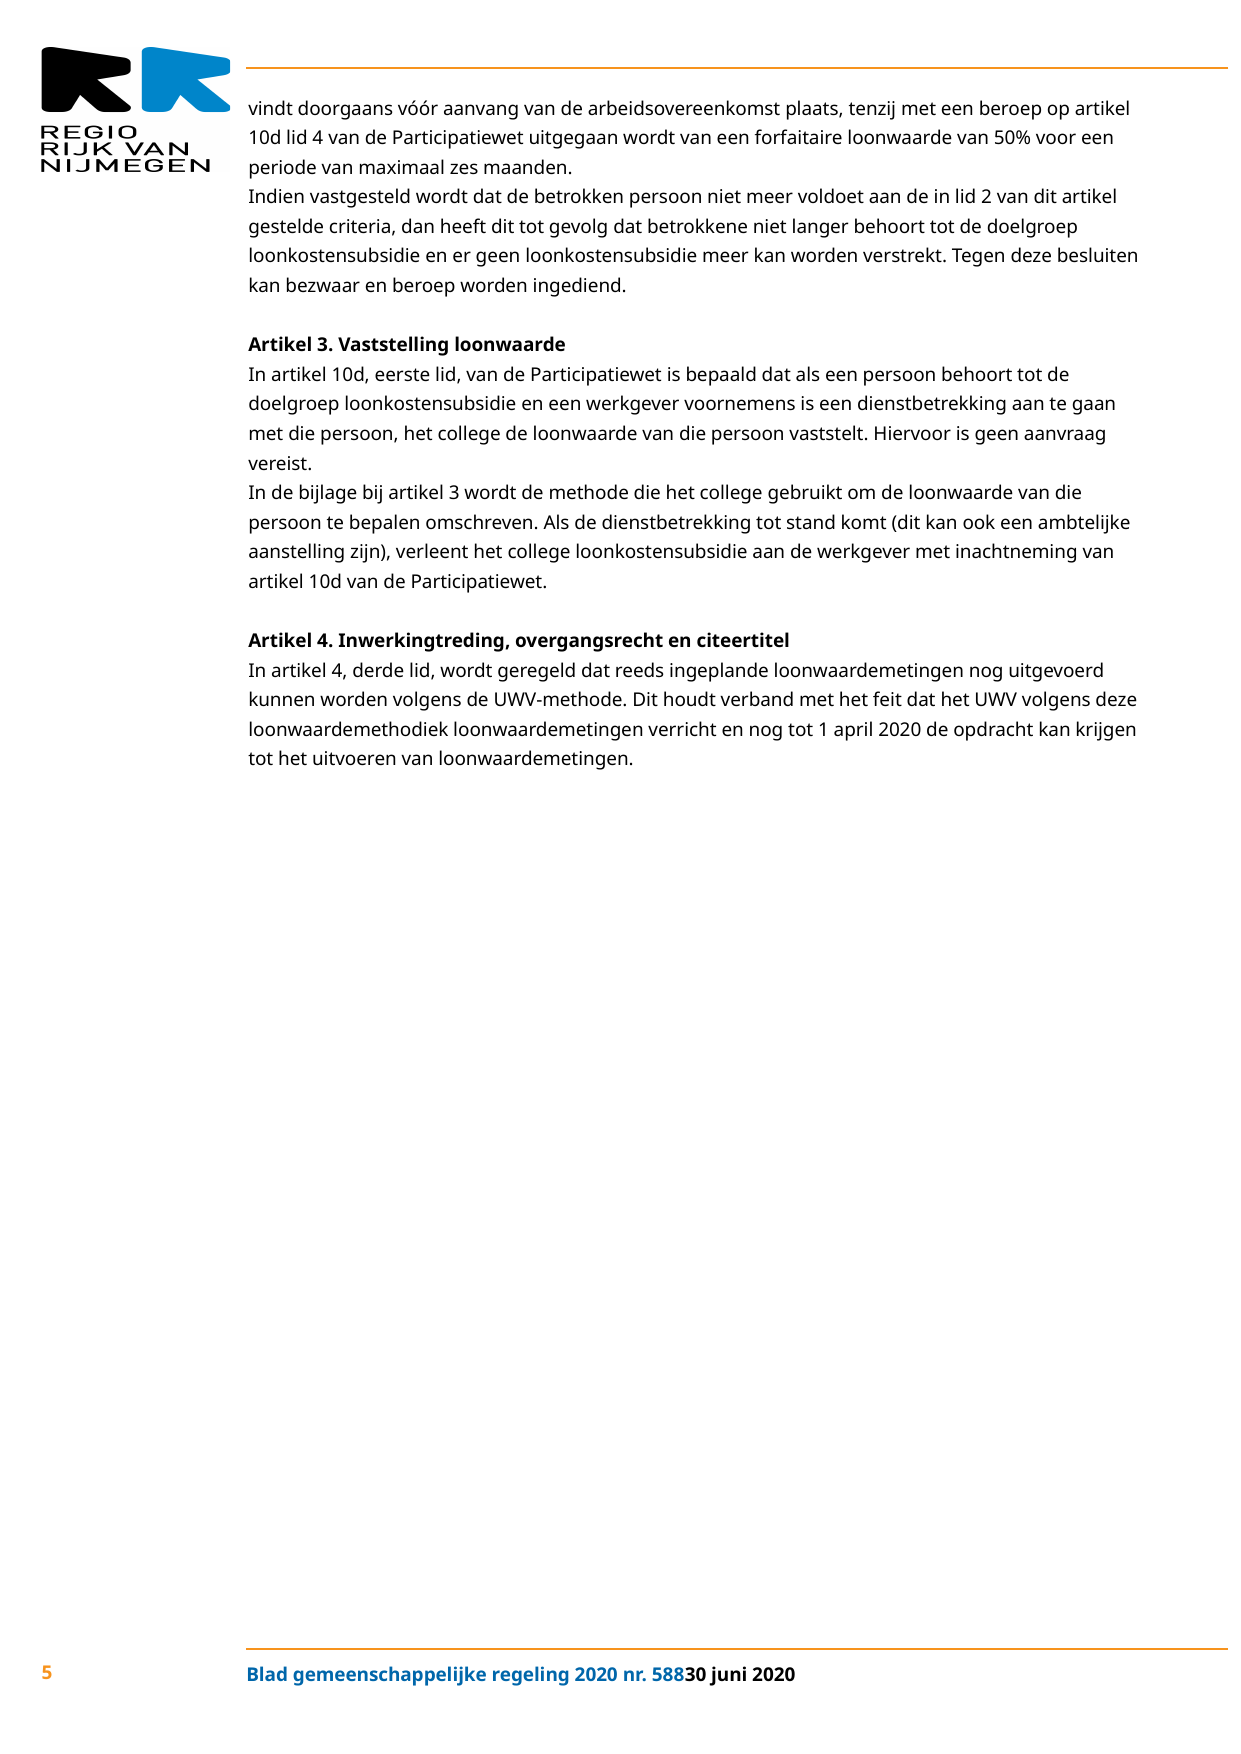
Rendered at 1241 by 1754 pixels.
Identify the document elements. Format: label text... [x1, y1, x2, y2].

picture [161, 47, 231, 59]
picture [41, 47, 231, 172]
text Artikel 3. Vaststelling loonwaarde [248, 331, 1152, 357]
text In de bijlage bij artikel 3 wordt de methode die het college gebruikt om de loonwaarde van die persoon te bepalen omschreven. Als de dienstbetrekking tot stand komt (dit kan ook een ambtelijke aanstelling zijn), verleent het college loonkostensubsidie aan de werkgever met inachtneming van artikel 10d van de Participatiewet. [248, 479, 1152, 594]
text vindt doorgaans vóór aanvang van de arbeidsovereenkomst plaats, tenzij met een beroep op artikel 10d lid 4 van de Participatiewet uitgegaan wordt van een forfaitaire loonwaarde van 50% voor een periode van maximaal zes maanden. [248, 95, 1152, 180]
text In artikel 4, derde lid, wordt geregeld dat reeds ingeplande loonwaardemetingen nog uitgevoerd kunnen worden volgens de UWV-methode. Dit houdt verband met het feit dat het UWV volgens deze loonwaardemethodiek loonwaardemetingen verricht en nog tot 1 april 2020 de opdracht kan krijgen tot het uitvoeren van loonwaardemetingen. [248, 657, 1152, 771]
text In artikel 10d, eerste lid, van de Participatiewet is bepaald dat als een persoon behoort tot de doelgroep loonkostensubsidie en een werkgever voornemens is een dienstbetrekking aan te gaan met die persoon, het college de loonwaarde van die persoon vaststelt. Hiervoor is geen aanvraag vereist. [248, 361, 1152, 476]
text Artikel 4. Inwerkingtreding, overgangsrecht en citeertitel [248, 627, 1152, 653]
text Indien vastgesteld wordt dat de betrokken persoon niet meer voldoet aan de in lid 2 van dit artikel gestelde criteria, dan heeft dit tot gevolg dat betrokkene niet langer behoort tot de doelgroep loonkostensubsidie en er geen loonkostensubsidie meer kan worden verstrekt. Tegen deze besluiten kan bezwaar en beroep worden ingediend. [248, 183, 1152, 298]
picture [200, 73, 231, 105]
